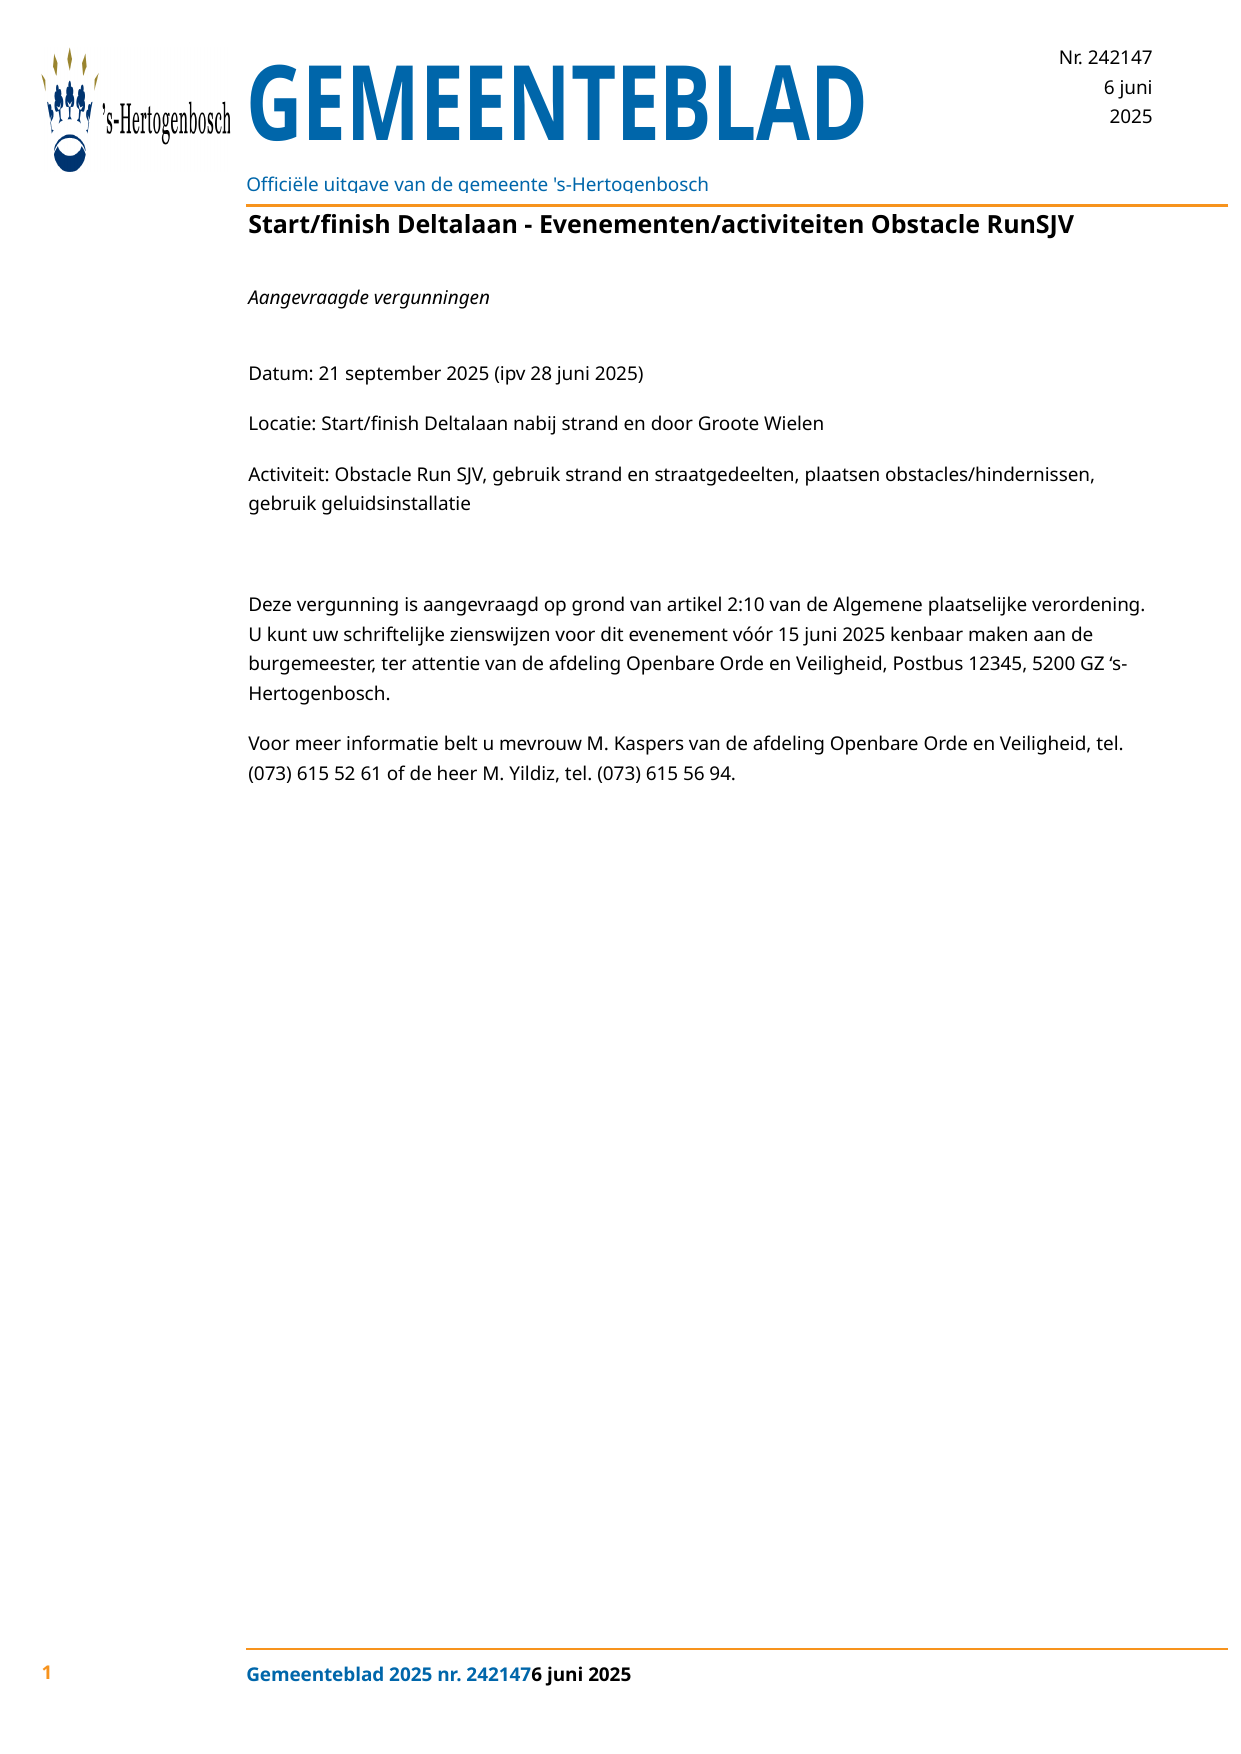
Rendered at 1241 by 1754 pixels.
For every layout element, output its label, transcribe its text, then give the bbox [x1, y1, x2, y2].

text Datum: 21 september 2025 (ipv 28 juni 2025) [248, 360, 1152, 386]
text Deze vergunning is aangevraagd op grond van artikel 2:10 van de Algemene plaatselijke verordening. U kunt uw schriftelijke zienswijzen voor dit evenement vóór 15 juni 2025 kenbaar maken aan de burgemeester, ter attentie van de afdeling Openbare Orde en Veiligheid, Postbus 12345, 5200 GZ ‘s-Hertogenbosch. [248, 591, 1152, 706]
text Locatie: Start/finish Deltalaan nabij strand en door Groote Wielen [248, 410, 1152, 436]
text Voor meer informatie belt u mevrouw M. Kaspers van de afdeling Openbare Orde en Veiligheid, tel. (073) 615 52 61 of de heer M. Yildiz, tel. (073) 615 56 94. [248, 730, 1152, 786]
text Aangevraagde vergunningen [248, 284, 1152, 309]
text Activiteit: Obstacle Run SJV, gebruik strand en straatgedeelten, plaatsen obstacles/hindernissen, gebruik geluidsinstallatie [248, 461, 1152, 516]
picture [41, 47, 231, 172]
text Start/finish Deltalaan - Evenementen/activiteiten Obstacle RunSJV [248, 207, 1152, 241]
